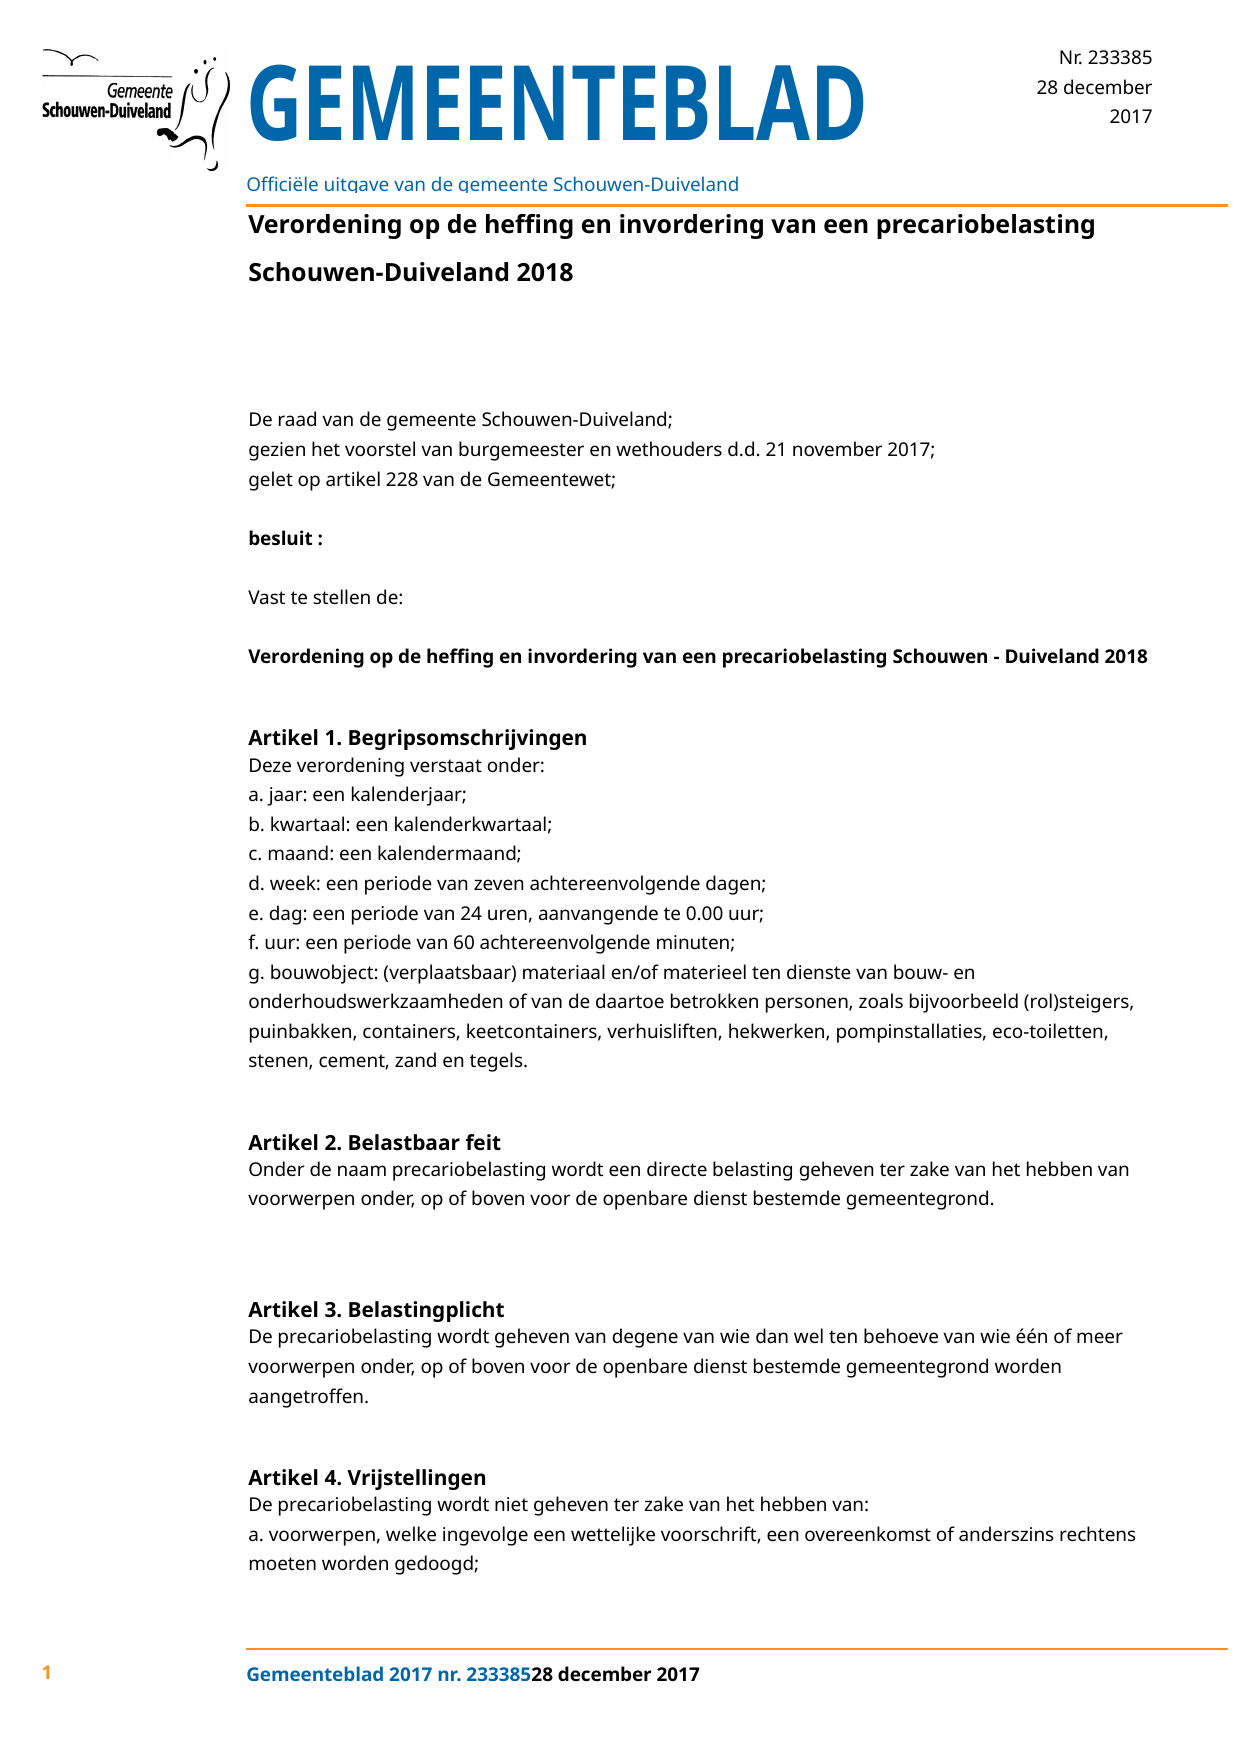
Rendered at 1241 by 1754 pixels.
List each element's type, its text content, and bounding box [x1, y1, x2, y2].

text a. jaar: een kalenderjaar; [248, 781, 1152, 807]
text e. dag: een periode van 24 uren, aanvangende te 0.00 uur; [248, 900, 1152, 925]
text Verordening op de heffing en invordering van een precariobelasting Schouwen-Duiveland 2018 [248, 207, 1152, 288]
text f. uur: een periode van 60 achtereenvolgende minuten; [248, 929, 1152, 955]
text gezien het voorstel van burgemeester en wethouders d.d. 21 november 2017; [248, 436, 1152, 462]
text Onder de naam precariobelasting wordt een directe belasting geheven ter zake van het hebben van voorwerpen onder, op of boven voor de openbare dienst bestemde gemeentegrond. [248, 1156, 1152, 1211]
picture [41, 47, 231, 172]
text d. week: een periode van zeven achtereenvolgende dagen; [248, 870, 1152, 896]
text g. bouwobject: (verplaatsbaar) materiaal en/of materieel ten dienste van bouw- en onderhoudswerkzaamheden of van de daartoe betrokken personen, zoals bijvoorbeeld (rol)steigers, puinbakken, containers, keetcontainers, verhuisliften, hekwerken, pompinstallaties, eco-toiletten, stenen, cement, zand en tegels. [248, 959, 1152, 1073]
text Artikel 3. Belastingplicht [248, 1295, 1152, 1324]
text De precariobelasting wordt niet geheven ter zake van het hebben van: [248, 1491, 1152, 1517]
text a. voorwerpen, welke ingevolge een wettelijke voorschrift, een overeenkomst of anderszins rechtens moeten worden gedoogd; [248, 1521, 1152, 1576]
text Deze verordening verstaat onder: [248, 752, 1152, 777]
text Artikel 4. Vrijstellingen [248, 1463, 1152, 1491]
text De precariobelasting wordt geheven van degene van wie dan wel ten behoeve van wie één of meer voorwerpen onder, op of boven voor de openbare dienst bestemde gemeentegrond worden aangetroffen. [248, 1324, 1152, 1408]
text De raad van de gemeente Schouwen-Duiveland; [248, 407, 1152, 432]
text c. maand: een kalendermaand; [248, 841, 1152, 866]
text Artikel 1. Begripsomschrijvingen [248, 723, 1152, 752]
text gelet op artikel 228 van de Gemeentewet; [248, 466, 1152, 492]
text Artikel 2. Belastbaar feit [248, 1128, 1152, 1156]
text Verordening op de heffing en invordering van een precariobelasting Schouwen - Duiveland 2018 [248, 643, 1152, 669]
text b. kwartaal: een kalenderkwartaal; [248, 811, 1152, 837]
text Vast te stellen de: [248, 584, 1152, 610]
text besluit : [248, 525, 1152, 551]
